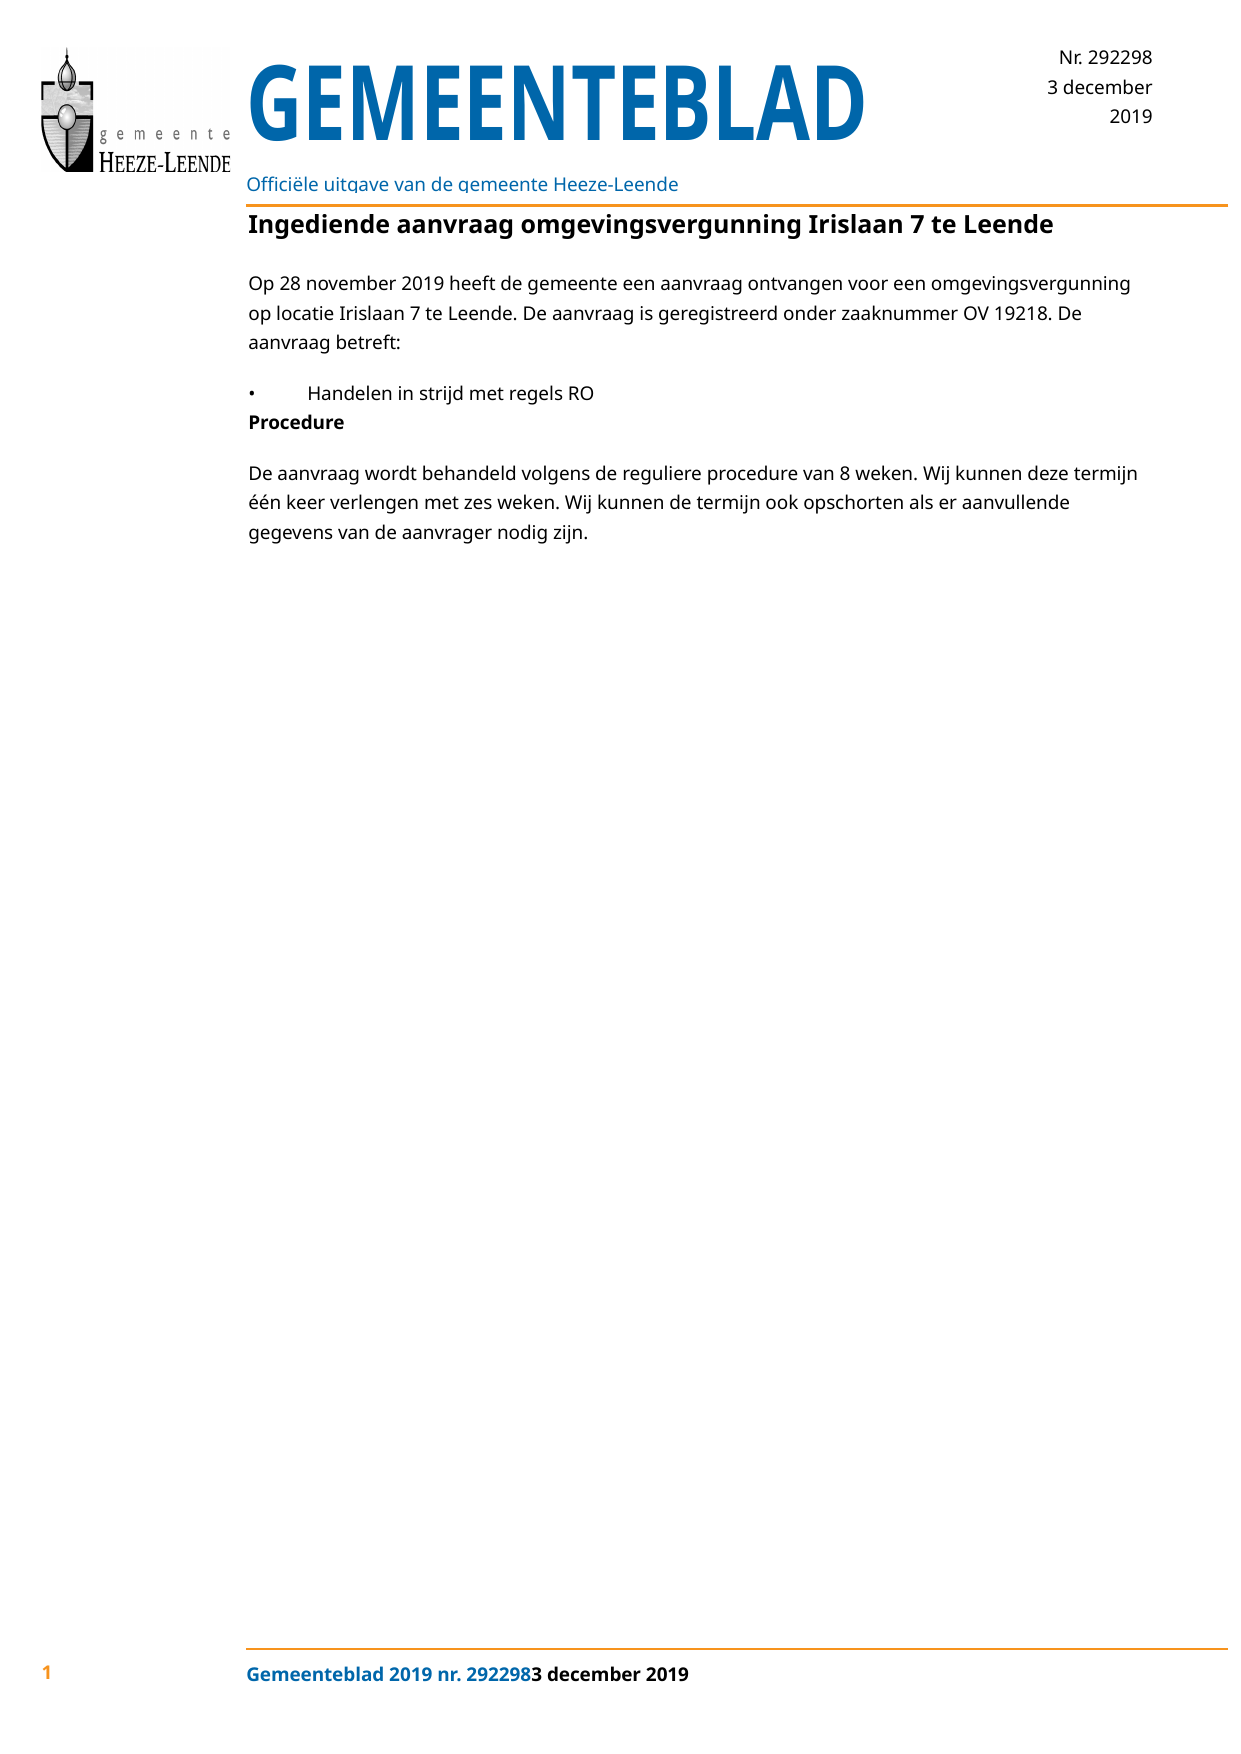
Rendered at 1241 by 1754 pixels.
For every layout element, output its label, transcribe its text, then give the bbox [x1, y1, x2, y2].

text Op 28 november 2019 heeft de gemeente een aanvraag ontvangen voor een omgevingsvergunning op locatie Irislaan 7 te Leende. De aanvraag is geregistreerd onder zaaknummer OV 19218. De aanvraag betreft: [248, 270, 1152, 355]
text De aanvraag wordt behandeld volgens de reguliere procedure van 8 weken. Wij kunnen deze termijn één keer verlengen met zes weken. Wij kunnen de termijn ook opschorten als er aanvullende gegevens van de aanvrager nodig zijn. [248, 460, 1152, 545]
picture [41, 47, 231, 172]
text Ingediende aanvraag omgevingsvergunning Irislaan 7 te Leende [248, 207, 1152, 241]
text Procedure [248, 409, 1152, 435]
list Handelen in strijd met regels RO [248, 380, 1152, 406]
